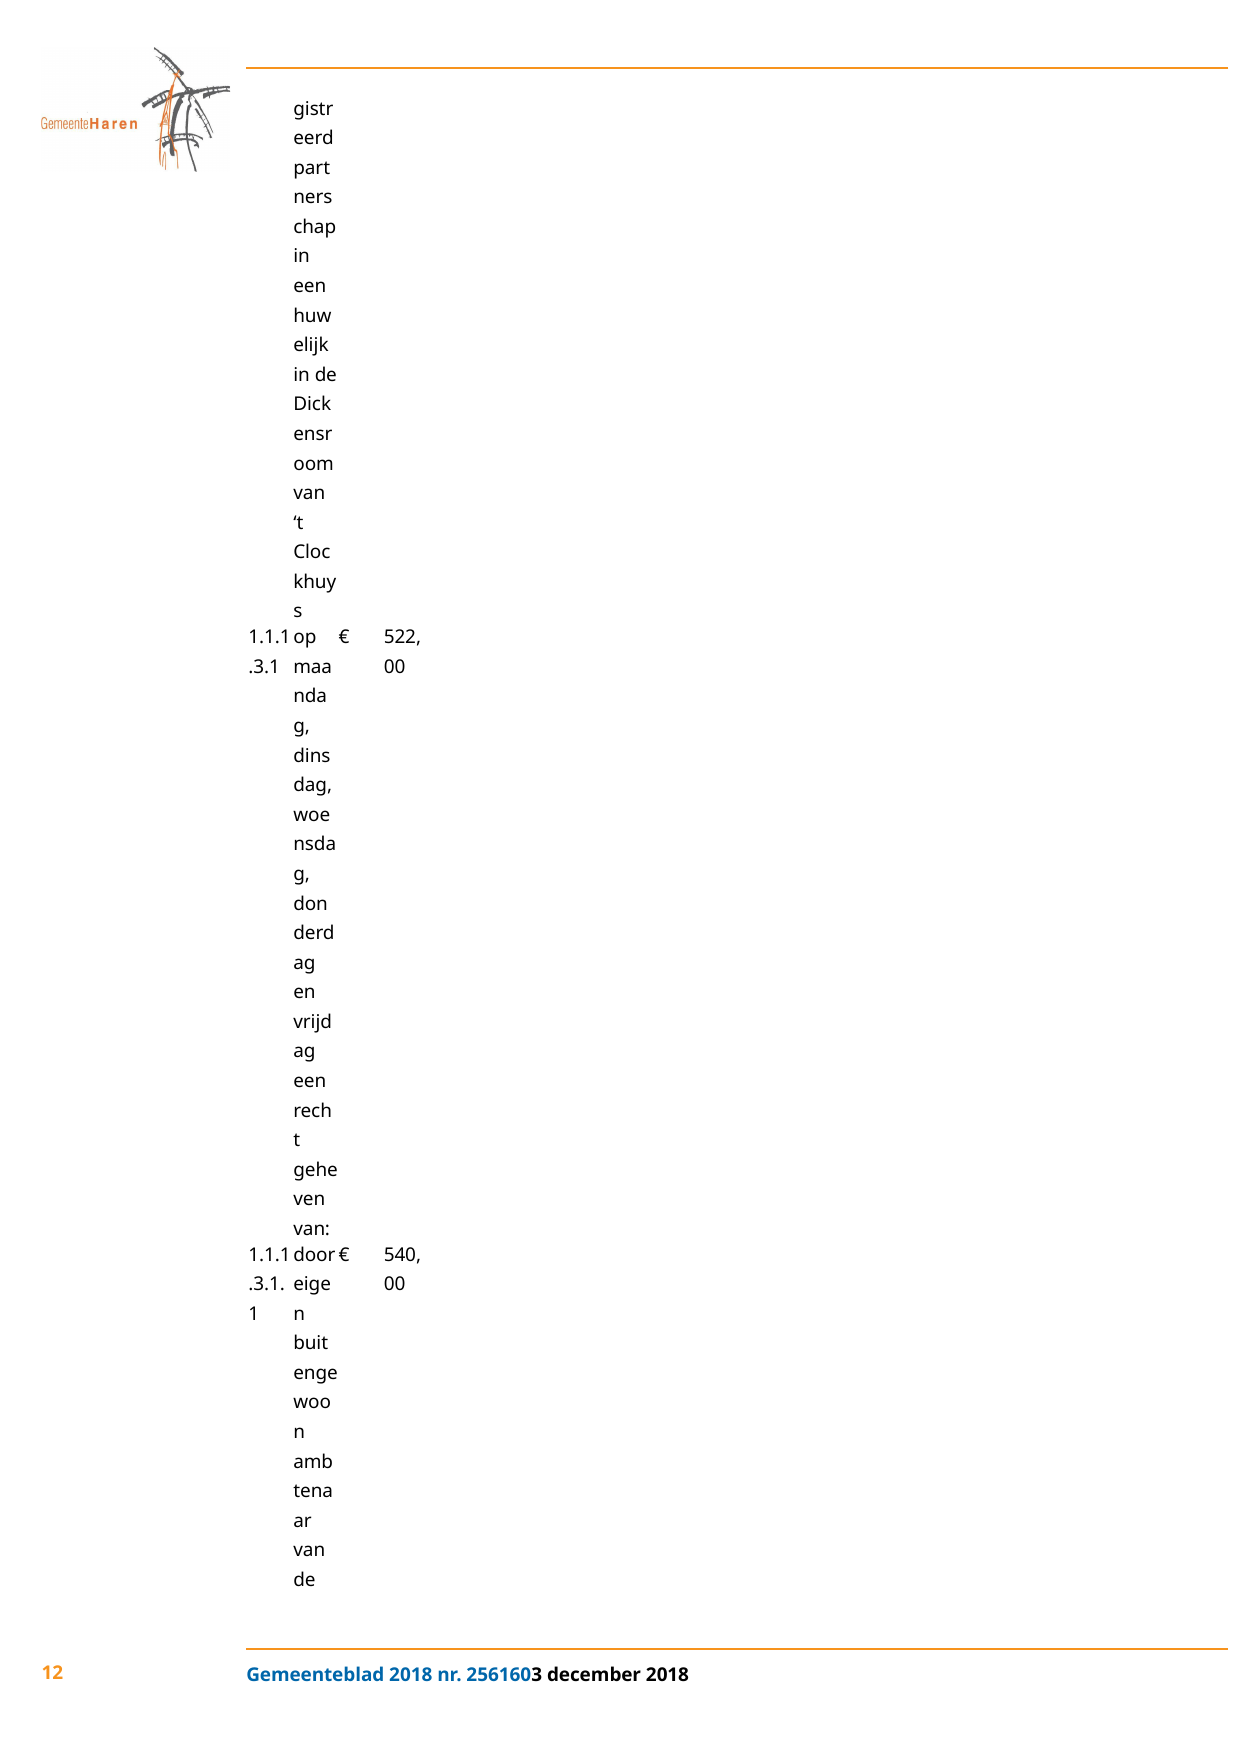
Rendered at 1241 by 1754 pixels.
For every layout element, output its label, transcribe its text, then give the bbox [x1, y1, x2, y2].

table_cell [384, 95, 429, 623]
table_cell gistreerd partnerschap in een huwelijk in de Dickensroom van ‘t Clockhuys [293, 95, 338, 623]
table_cell € [338, 624, 383, 1241]
table_cell 1.1.1.3.1.1 [248, 1241, 293, 1592]
picture [41, 47, 231, 172]
table_cell € [338, 1241, 383, 1592]
table_cell 522,00 [384, 624, 429, 1241]
table_cell 1.1.1.3.1 [248, 624, 293, 1241]
table_cell op maandag, dinsdag, woensdag, donderdag en vrijdag een recht geheven van: [293, 624, 338, 1241]
table_cell [338, 95, 383, 623]
table_cell [248, 95, 293, 623]
table_cell door eigen buitengewoon ambtenaar van de [293, 1241, 338, 1592]
table_cell 540,00 [384, 1241, 429, 1592]
